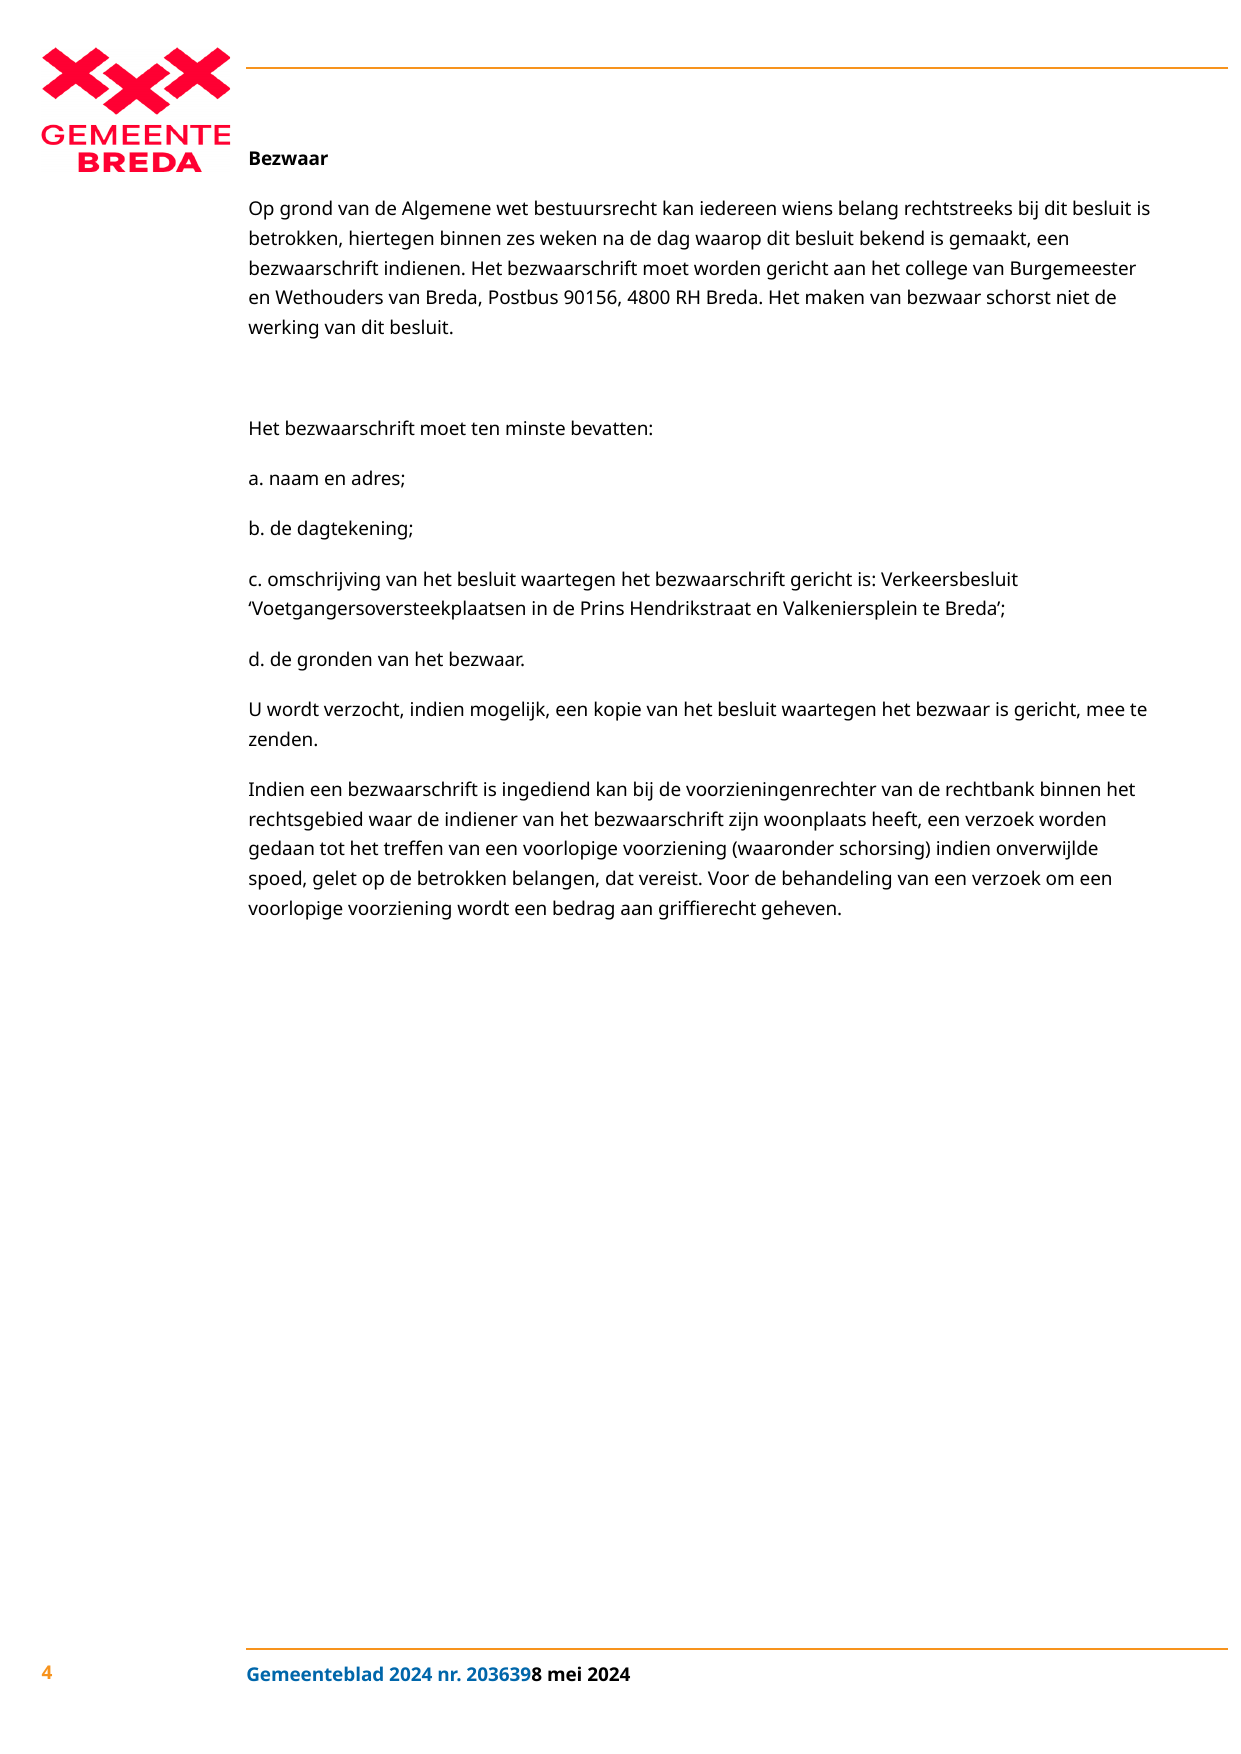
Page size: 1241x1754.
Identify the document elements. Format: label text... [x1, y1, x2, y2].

text Op grond van de Algemene wet bestuursrecht kan iedereen wiens belang rechtstreeks bij dit besluit is betrokken, hiertegen binnen zes weken na de dag waarop dit besluit bekend is gemaakt, een bezwaarschrift indienen. Het bezwaarschrift moet worden gericht aan het college van Burgemeester en Wethouders van Breda, Postbus 90156, 4800 RH Breda. Het maken van bezwaar schorst niet de werking van dit besluit. [248, 196, 1152, 340]
picture [41, 47, 231, 172]
text Het bezwaarschrift moet ten minste bevatten: [248, 415, 1152, 441]
text Bezwaar [248, 145, 1152, 171]
text a. naam en adres; [248, 465, 1152, 491]
text U wordt verzocht, indien mogelijk, een kopie van het besluit waartegen het bezwaar is gericht, mee te zenden. [248, 696, 1152, 752]
text d. de gronden van het bezwaar. [248, 646, 1152, 672]
text b. de dagtekening; [248, 516, 1152, 541]
text Indien een bezwaarschrift is ingediend kan bij de voorzieningenrechter van de rechtbank binnen het rechtsgebied waar de indiener van het bezwaarschrift zijn woonplaats heeft, een verzoek worden gedaan tot het treffen van een voorlopige voorziening (waaronder schorsing) indien onverwijlde spoed, gelet op de betrokken belangen, dat vereist. Voor de behandeling van een verzoek om een voorlopige voorziening wordt een bedrag aan griffierecht geheven. [248, 776, 1152, 921]
text c. omschrijving van het besluit waartegen het bezwaarschrift gericht is: Verkeersbesluit ‘Voetgangersoversteekplaatsen in de Prins Hendrikstraat en Valkeniersplein te Breda’; [248, 566, 1152, 621]
